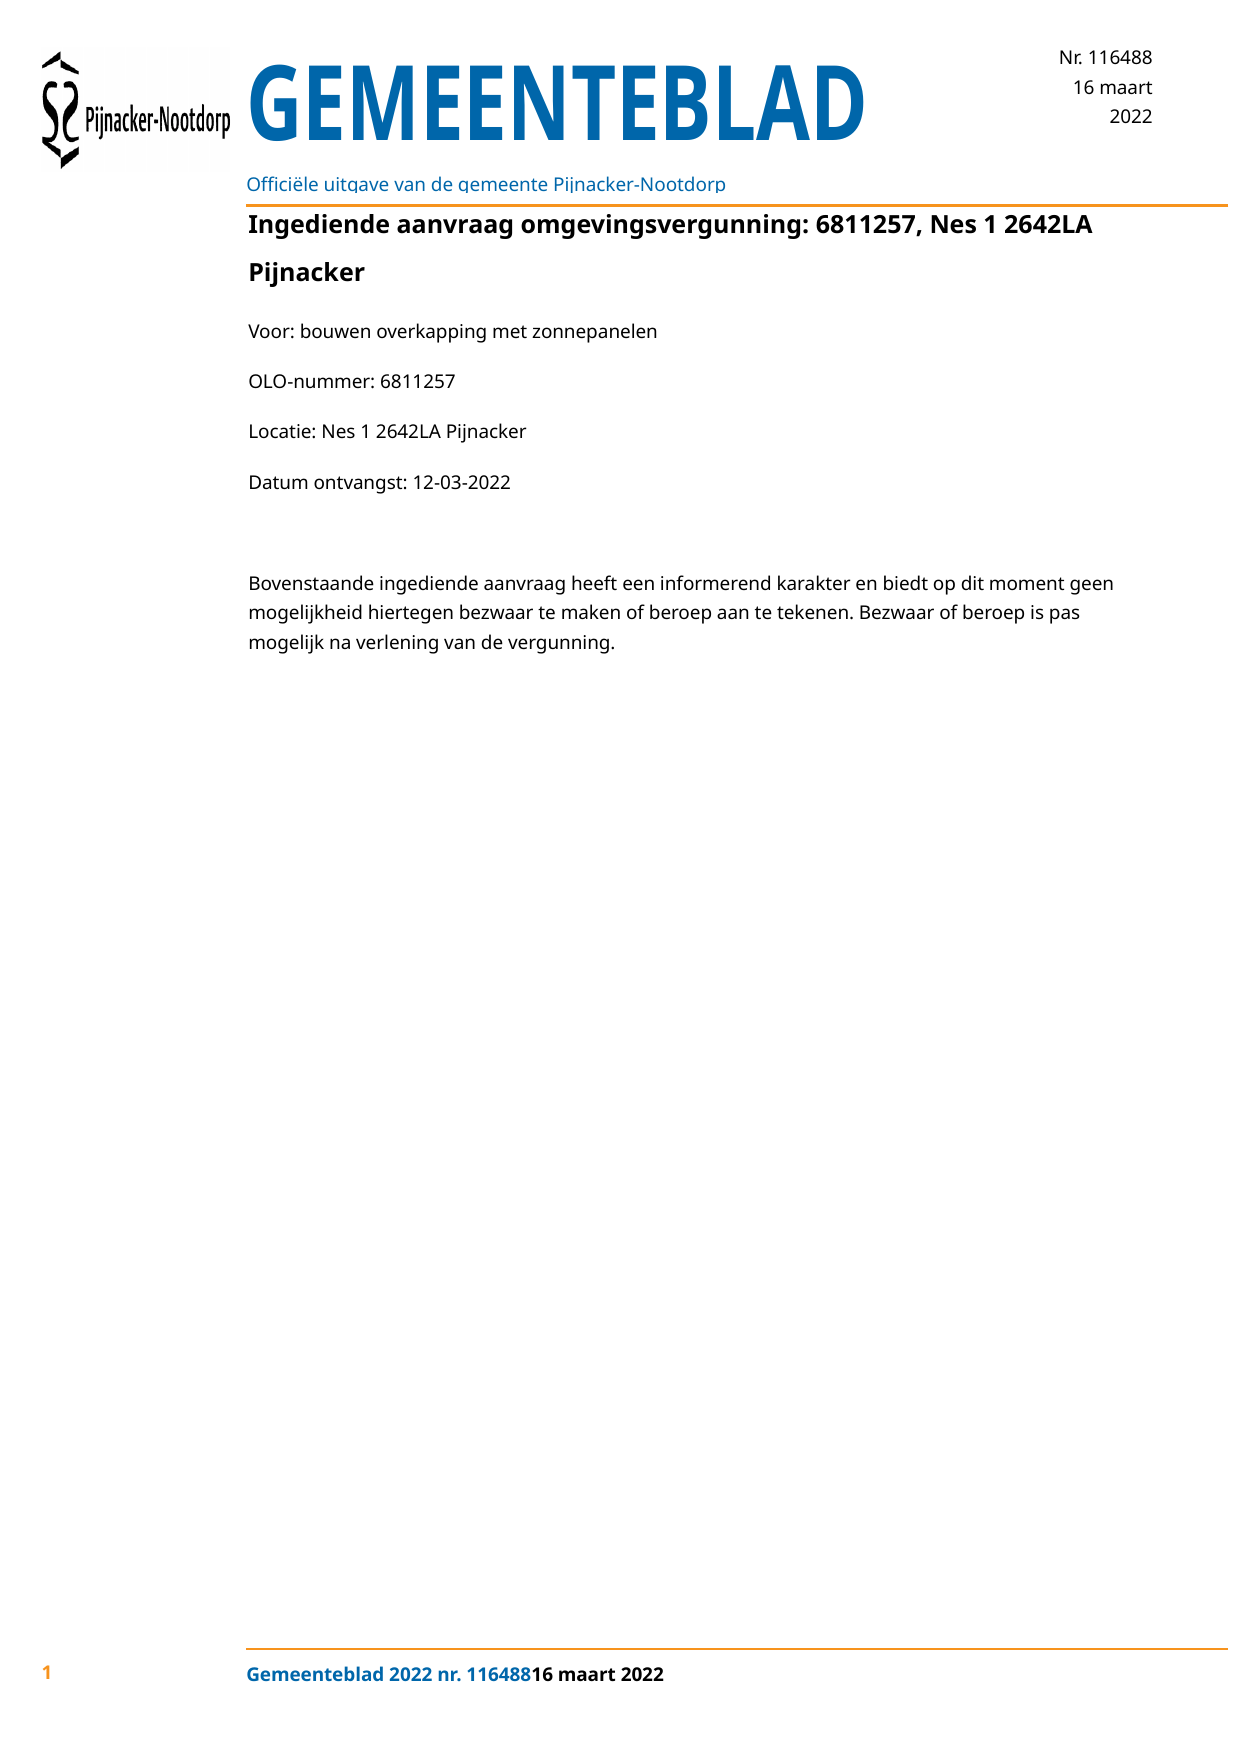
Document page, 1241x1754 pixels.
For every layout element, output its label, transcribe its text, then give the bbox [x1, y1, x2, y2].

text OLO-nummer: 6811257 [248, 368, 1152, 394]
text Voor: bouwen overkapping met zonnepanelen [248, 318, 1152, 344]
text Bovenstaande ingediende aanvraag heeft een informerend karakter en biedt op dit moment geen mogelijkheid hiertegen bezwaar te maken of beroep aan te tekenen. Bezwaar of beroep is pas mogelijk na verlening van de vergunning. [248, 570, 1152, 655]
text Locatie: Nes 1 2642LA Pijnacker [248, 419, 1152, 444]
text Ingediende aanvraag omgevingsvergunning: 6811257, Nes 1 2642LA Pijnacker [248, 207, 1152, 288]
picture [41, 47, 231, 172]
text Datum ontvangst: 12-03-2022 [248, 469, 1152, 495]
